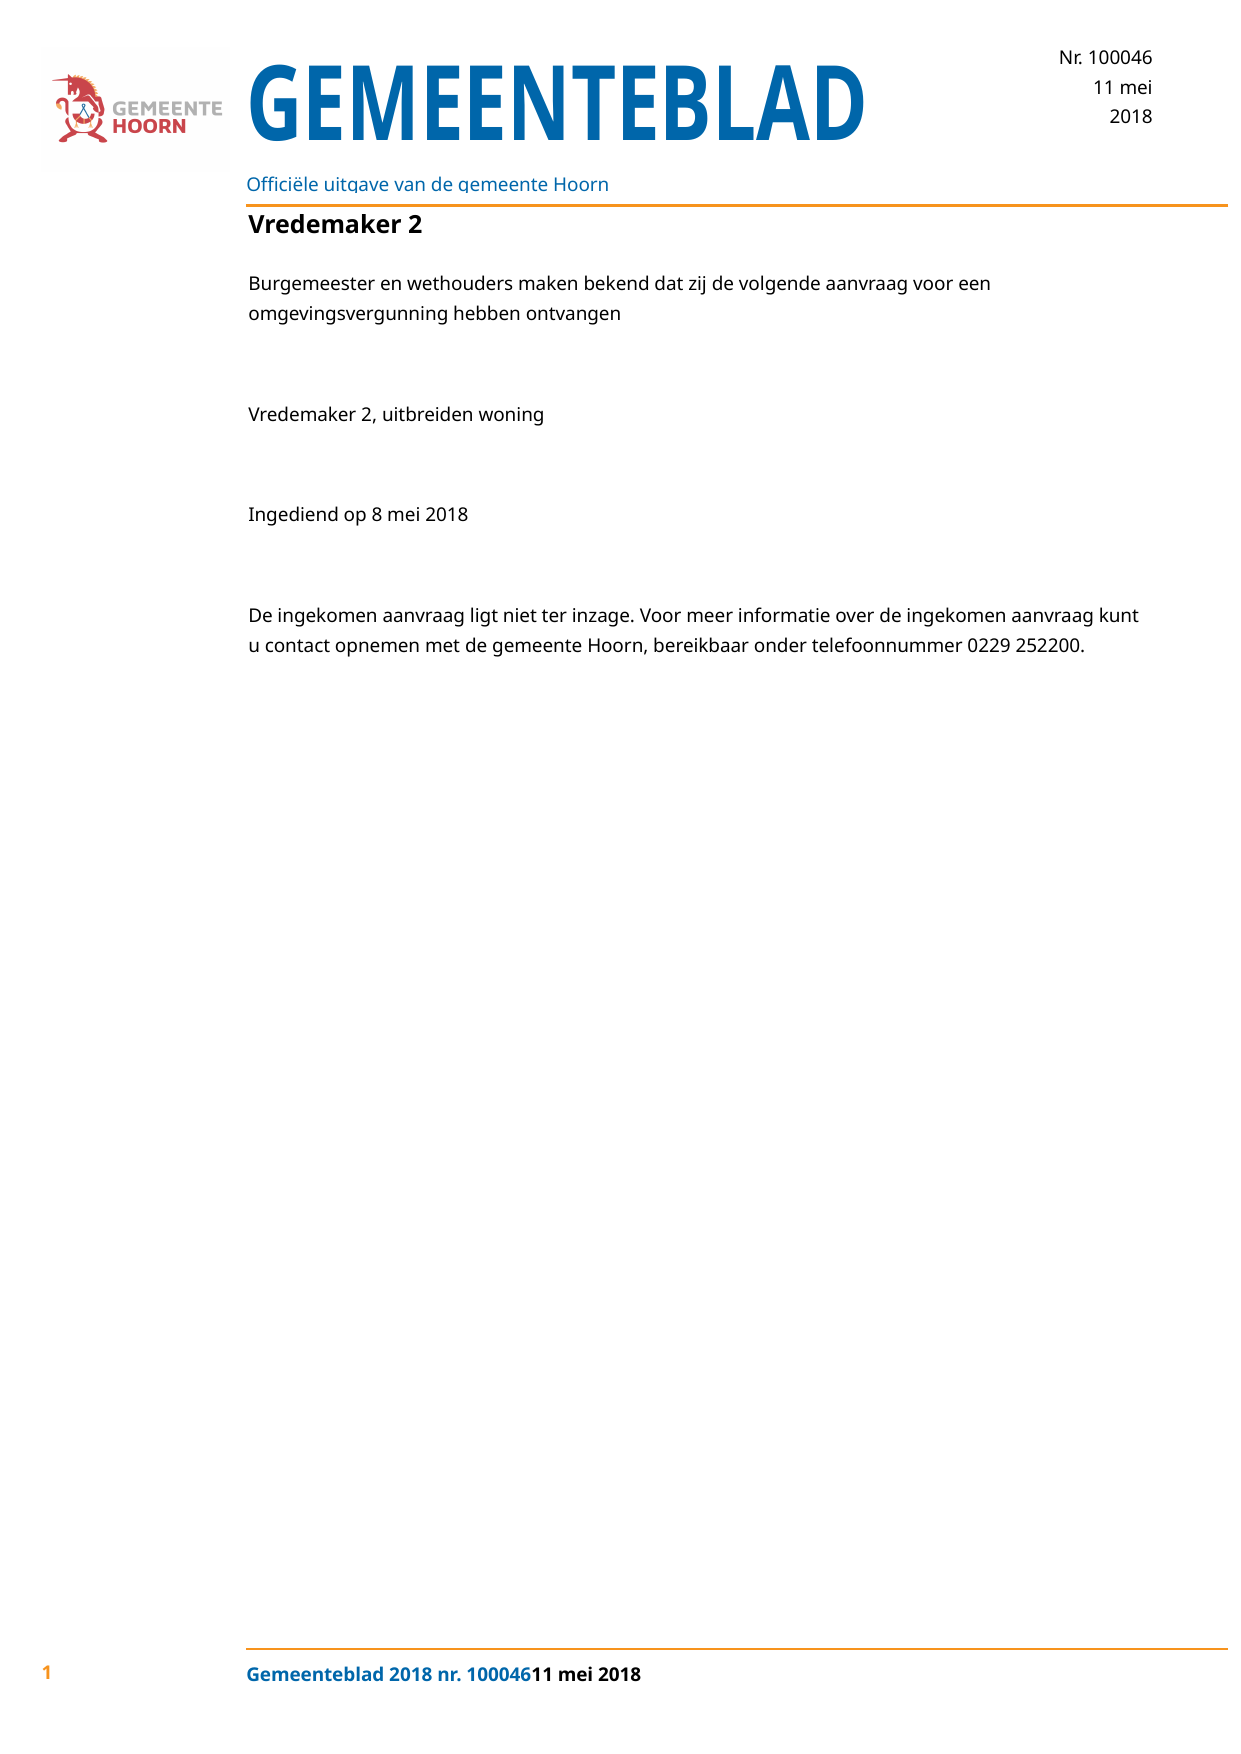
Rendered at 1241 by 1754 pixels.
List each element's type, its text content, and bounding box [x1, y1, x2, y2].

text De ingekomen aanvraag ligt niet ter inzage. Voor meer informatie over de ingekomen aanvraag kunt u contact opnemen met de gemeente Hoorn, bereikbaar onder telefoonnummer 0229 252200. [248, 602, 1152, 658]
text Vredemaker 2 [248, 207, 1152, 241]
text Ingediend op 8 mei 2018 [248, 502, 1152, 527]
text Vredemaker 2, uitbreiden woning [248, 401, 1152, 426]
picture [41, 47, 231, 172]
text Burgemeester en wethouders maken bekend dat zij de volgende aanvraag voor een omgevingsvergunning hebben ontvangen [248, 270, 1152, 326]
